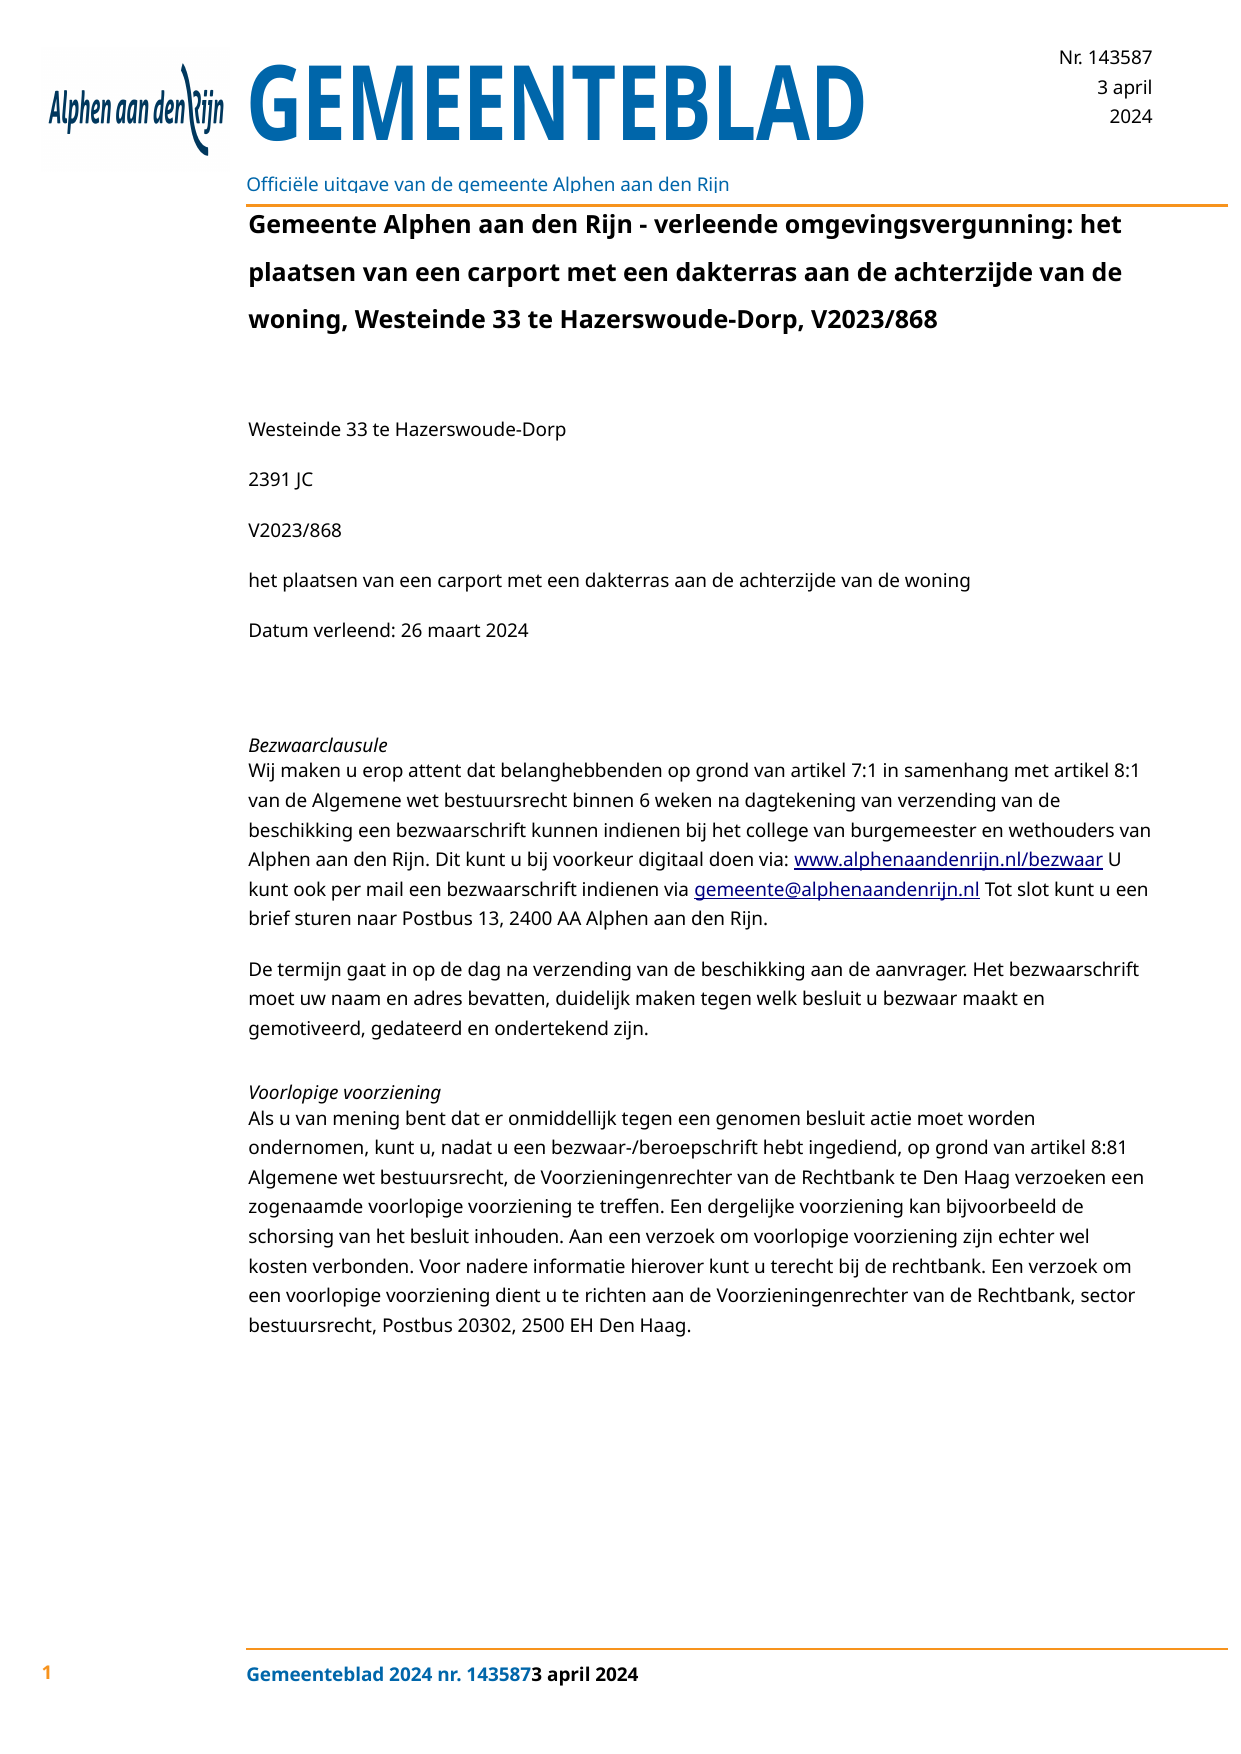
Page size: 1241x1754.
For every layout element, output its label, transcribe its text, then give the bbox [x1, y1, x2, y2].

text Als u van mening bent dat er onmiddellijk tegen een genomen besluit actie moet worden ondernomen, kunt u, nadat u een bezwaar-/beroepschrift hebt ingediend, op grond van artikel 8:81 Algemene wet bestuursrecht, de Voorzieningenrechter van de Rechtbank te Den Haag verzoeken een zogenaamde voorlopige voorziening te treffen. Een dergelijke voorziening kan bijvoorbeeld de schorsing van het besluit inhouden. Aan een verzoek om voorlopige voorziening zijn echter wel kosten verbonden. Voor nadere informatie hierover kunt u terecht bij de rechtbank. Een verzoek om een voorlopige voorziening dient u te richten aan de Voorzieningenrechter van de Rechtbank, sector bestuursrecht, Postbus 20302, 2500 EH Den Haag. [248, 1105, 1152, 1338]
text Voorlopige voorziening [248, 1079, 1152, 1105]
picture [41, 47, 231, 172]
text Bezwaarclausule [248, 732, 1152, 758]
text het plaatsen van een carport met een dakterras aan de achterzijde van de woning [248, 567, 1152, 593]
text Datum verleend: 26 maart 2024 [248, 618, 1152, 643]
text De termijn gaat in op de dag na verzending van de beschikking aan de aanvrager. Het bezwaarschrift moet uw naam en adres bevatten, duidelijk maken tegen welk besluit u bezwaar maakt en gemotiveerd, gedateerd en ondertekend zijn. [248, 956, 1152, 1041]
text Westeinde 33 te Hazerswoude-Dorp [248, 416, 1152, 442]
text Gemeente Alphen aan den Rijn - verleende omgevingsvergunning: het plaatsen van een carport met een dakterras aan de achterzijde van de woning, Westeinde 33 te Hazerswoude-Dorp, V2023/868 [248, 207, 1152, 336]
text 2391 JC [248, 466, 1152, 492]
text Wij maken u erop attent dat belanghebbenden op grond van artikel 7:1 in samenhang met artikel 8:1 van de Algemene wet bestuursrecht binnen 6 weken na dagtekening van verzending van de beschikking een bezwaarschrift kunnen indienen bij het college van burgemeester en wethouders van Alphen aan den Rijn. Dit kunt u bij voorkeur digitaal doen via: www.alphenaandenrijn.nl/bezwaar U kunt ook per mail een bezwaarschrift indienen via gemeente@alphenaandenrijn.nl Tot slot kunt u een brief sturen naar Postbus 13, 2400 AA Alphen aan den Rijn. [248, 758, 1152, 931]
text V2023/868 [248, 517, 1152, 542]
